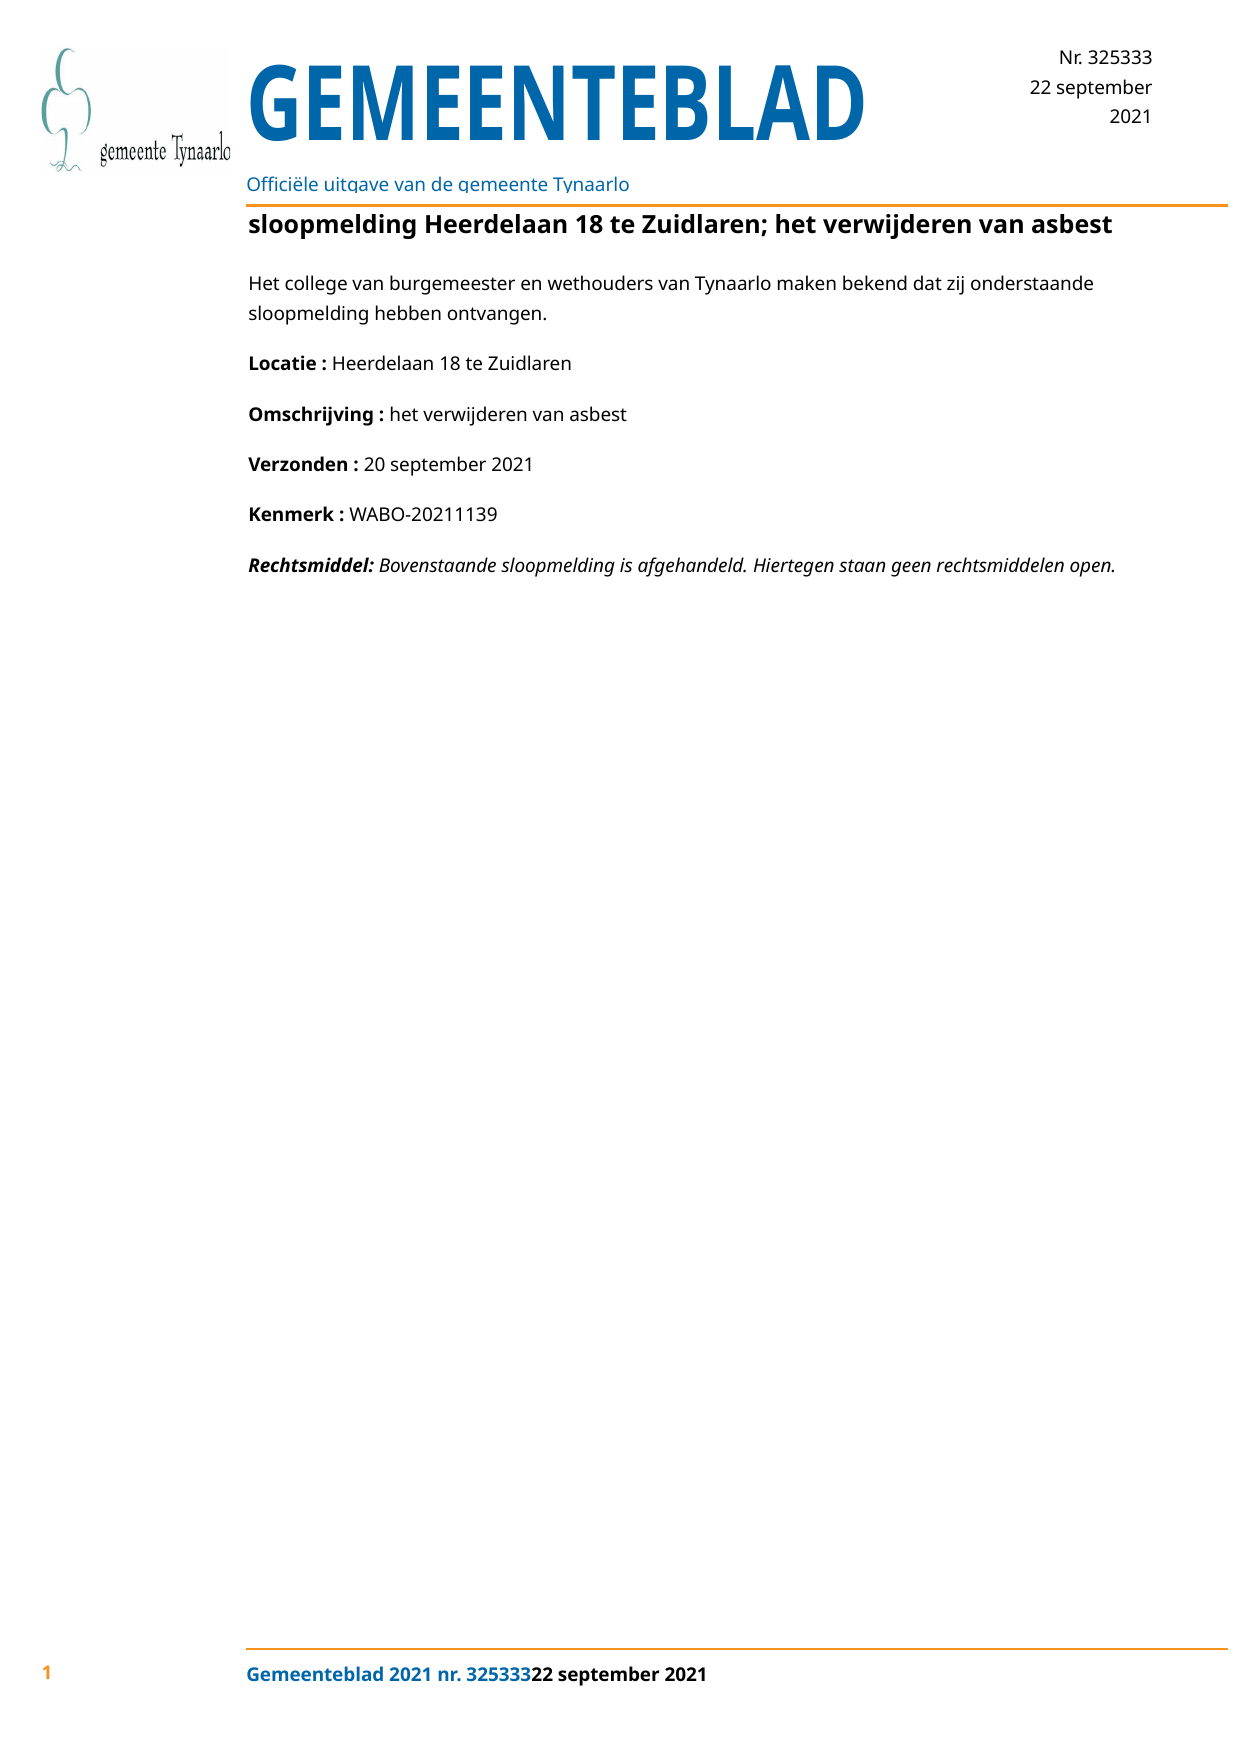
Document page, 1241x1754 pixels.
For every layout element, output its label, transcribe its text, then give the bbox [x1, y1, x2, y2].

text Omschrijving : het verwijderen van asbest [248, 401, 1152, 426]
text Rechtsmiddel: Bovenstaande sloopmelding is afgehandeld. Hiertegen staan geen rechtsmiddelen open. [248, 552, 1152, 578]
text Kenmerk : WABO-20211139 [248, 502, 1152, 527]
text sloopmelding Heerdelaan 18 te Zuidlaren; het verwijderen van asbest [248, 207, 1152, 241]
picture [41, 47, 231, 172]
text Locatie : Heerdelaan 18 te Zuidlaren [248, 350, 1152, 376]
text Verzonden : 20 september 2021 [248, 451, 1152, 477]
text Het college van burgemeester en wethouders van Tynaarlo maken bekend dat zij onderstaande sloopmelding hebben ontvangen. [248, 270, 1152, 326]
